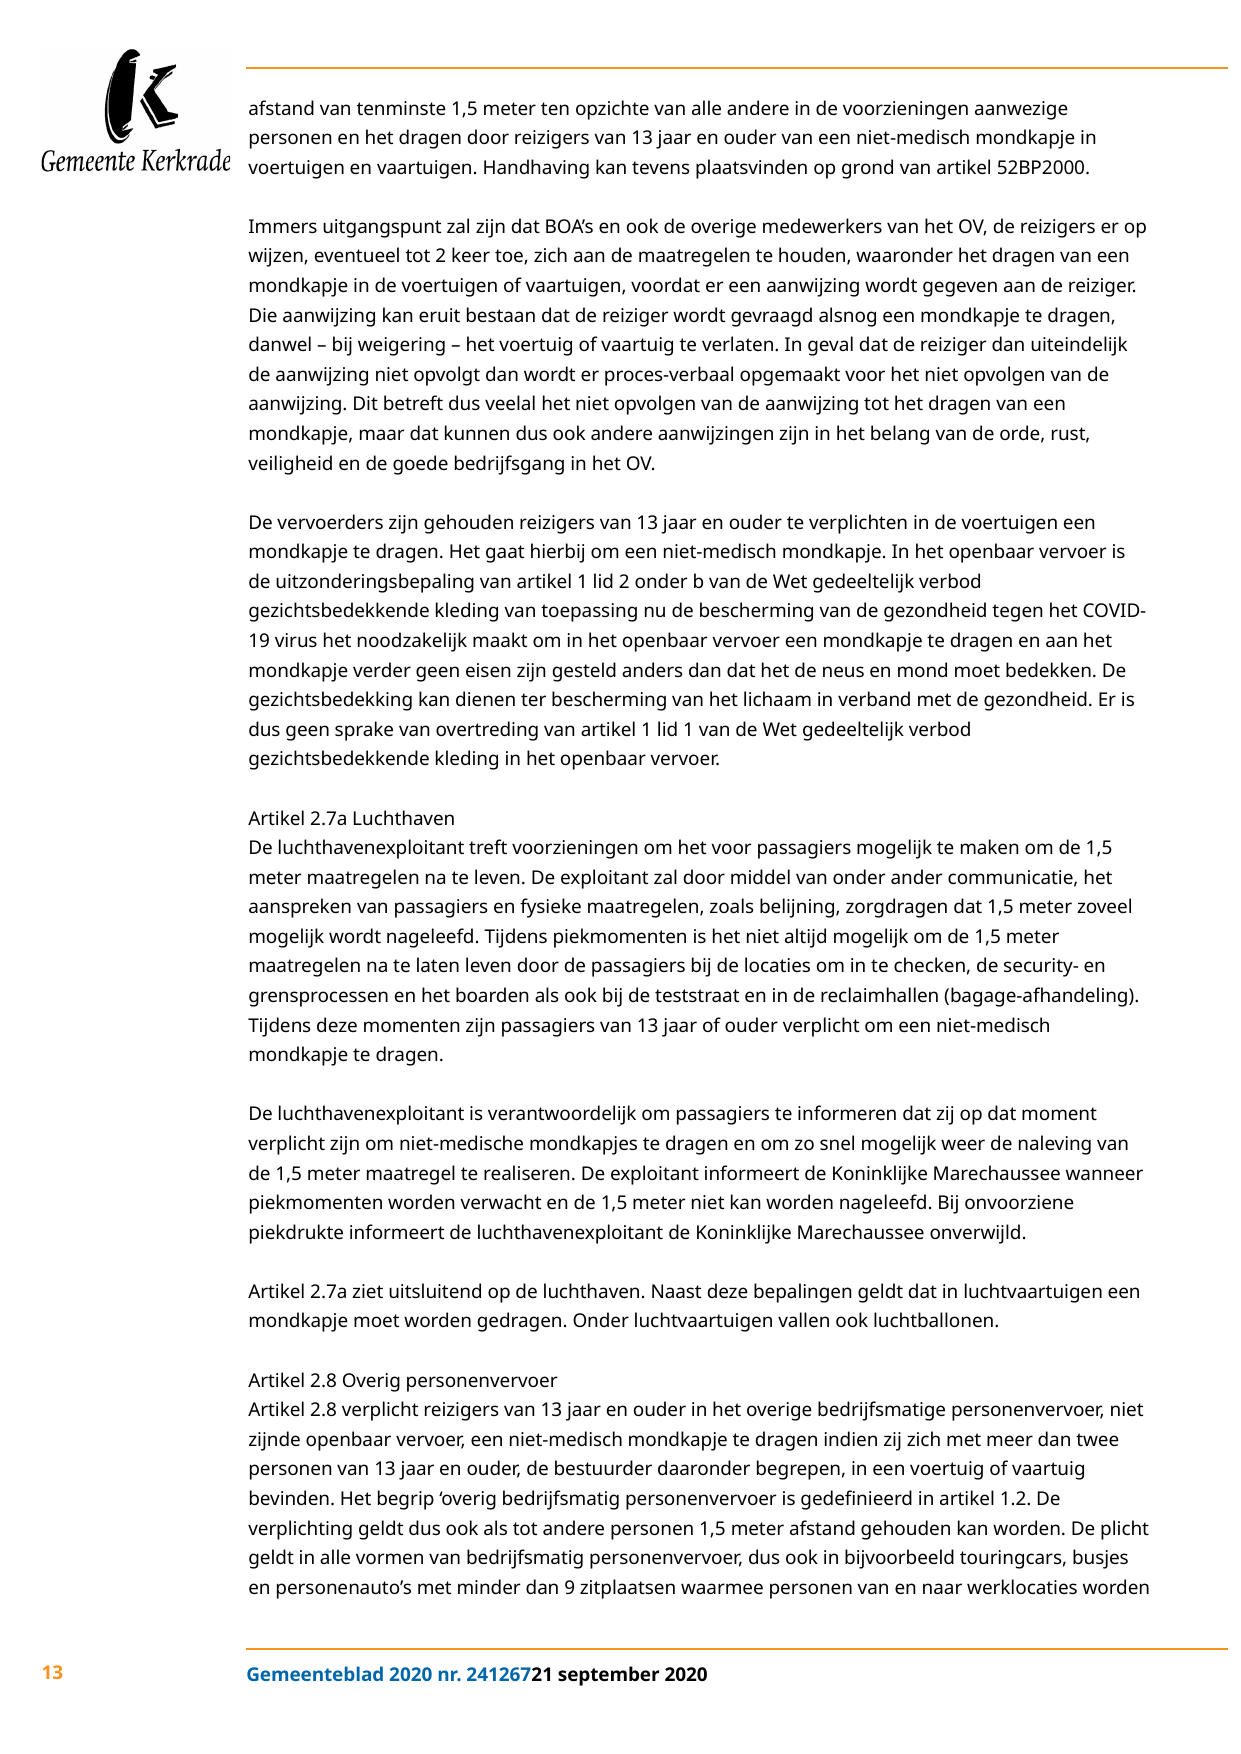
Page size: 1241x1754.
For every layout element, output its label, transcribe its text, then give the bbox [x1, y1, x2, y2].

picture [41, 47, 231, 172]
text De vervoerders zijn gehouden reizigers van 13 jaar en ouder te verplichten in de voertuigen een mondkapje te dragen. Het gaat hierbij om een niet-medisch mondkapje. In het openbaar vervoer is de uitzonderingsbepaling van artikel 1 lid 2 onder b van de Wet gedeeltelijk verbod gezichtsbedekkende kleding van toepassing nu de bescherming van de gezondheid tegen het COVID-19 virus het noodzakelijk maakt om in het openbaar vervoer een mondkapje te dragen en aan het mondkapje verder geen eisen zijn gesteld anders dan dat het de neus en mond moet bedekken. De gezichtsbedekking kan dienen ter bescherming van het lichaam in verband met de gezondheid. Er is dus geen sprake van overtreding van artikel 1 lid 1 van de Wet gedeeltelijk verbod gezichtsbedekkende kleding in het openbaar vervoer. [248, 509, 1152, 771]
text Immers uitgangspunt zal zijn dat BOA’s en ook de overige medewerkers van het OV, de reizigers er op wijzen, eventueel tot 2 keer toe, zich aan de maatregelen te houden, waaronder het dragen van een mondkapje in de voertuigen of vaartuigen, voordat er een aanwijzing wordt gegeven aan de reiziger. Die aanwijzing kan eruit bestaan dat de reiziger wordt gevraagd alsnog een mondkapje te dragen, danwel – bij weigering – het voertuig of vaartuig te verlaten. In geval dat de reiziger dan uiteindelijk de aanwijzing niet opvolgt dan wordt er proces-verbaal opgemaakt voor het niet opvolgen van de aanwijzing. Dit betreft dus veelal het niet opvolgen van de aanwijzing tot het dragen van een mondkapje, maar dat kunnen dus ook andere aanwijzingen zijn in het belang van de orde, rust, veiligheid en de goede bedrijfsgang in het OV. [248, 213, 1152, 476]
text Artikel 2.8 Overig personenvervoer [248, 1367, 1152, 1393]
text De luchthavenexploitant treft voorzieningen om het voor passagiers mogelijk te maken om de 1,5 meter maatregelen na te leven. De exploitant zal door middel van onder ander communicatie, het aanspreken van passagiers en fysieke maatregelen, zoals belijning, zorgdragen dat 1,5 meter zoveel mogelijk wordt nageleefd. Tijdens piekmomenten is het niet altijd mogelijk om de 1,5 meter maatregelen na te laten leven door de passagiers bij de locaties om in te checken, de security- en grensprocessen en het boarden als ook bij de teststraat en in de reclaimhallen (bagage-afhandeling). Tijdens deze momenten zijn passagiers van 13 jaar of ouder verplicht om een niet-medisch mondkapje te dragen. [248, 834, 1152, 1067]
text De luchthavenexploitant is verantwoordelijk om passagiers te informeren dat zij op dat moment verplicht zijn om niet-medische mondkapjes te dragen en om zo snel mogelijk weer de naleving van de 1,5 meter maatregel te realiseren. De exploitant informeert de Koninklijke Marechaussee wanneer piekmomenten worden verwacht en de 1,5 meter niet kan worden nageleefd. Bij onvoorziene piekdrukte informeert de luchthavenexploitant de Koninklijke Marechaussee onverwijld. [248, 1101, 1152, 1245]
text afstand van tenminste 1,5 meter ten opzichte van alle andere in de voorzieningen aanwezige personen en het dragen door reizigers van 13 jaar en ouder van een niet-medisch mondkapje in voertuigen en vaartuigen. Handhaving kan tevens plaatsvinden op grond van artikel 52BP2000. [248, 95, 1152, 180]
text Artikel 2.7a Luchthaven [248, 805, 1152, 831]
text Artikel 2.7a ziet uitsluitend op de luchthaven. Naast deze bepalingen geldt dat in luchtvaartuigen een mondkapje moet worden gedragen. Onder luchtvaartuigen vallen ook luchtballonen. [248, 1278, 1152, 1333]
text Artikel 2.8 verplicht reizigers van 13 jaar en ouder in het overige bedrijfsmatige personenvervoer, niet zijnde openbaar vervoer, een niet-medisch mondkapje te dragen indien zij zich met meer dan twee personen van 13 jaar en ouder, de bestuurder daaronder begrepen, in een voertuig of vaartuig bevinden. Het begrip ‘overig bedrijfsmatig personenvervoer is gedefinieerd in artikel 1.2. De verplichting geldt dus ook als tot andere personen 1,5 meter afstand gehouden kan worden. De plicht geldt in alle vormen van bedrijfsmatig personenvervoer, dus ook in bijvoorbeeld touringcars, busjes en personenauto’s met minder dan 9 zitplaatsen waarmee personen van en naar werklocaties worden [248, 1396, 1152, 1600]
